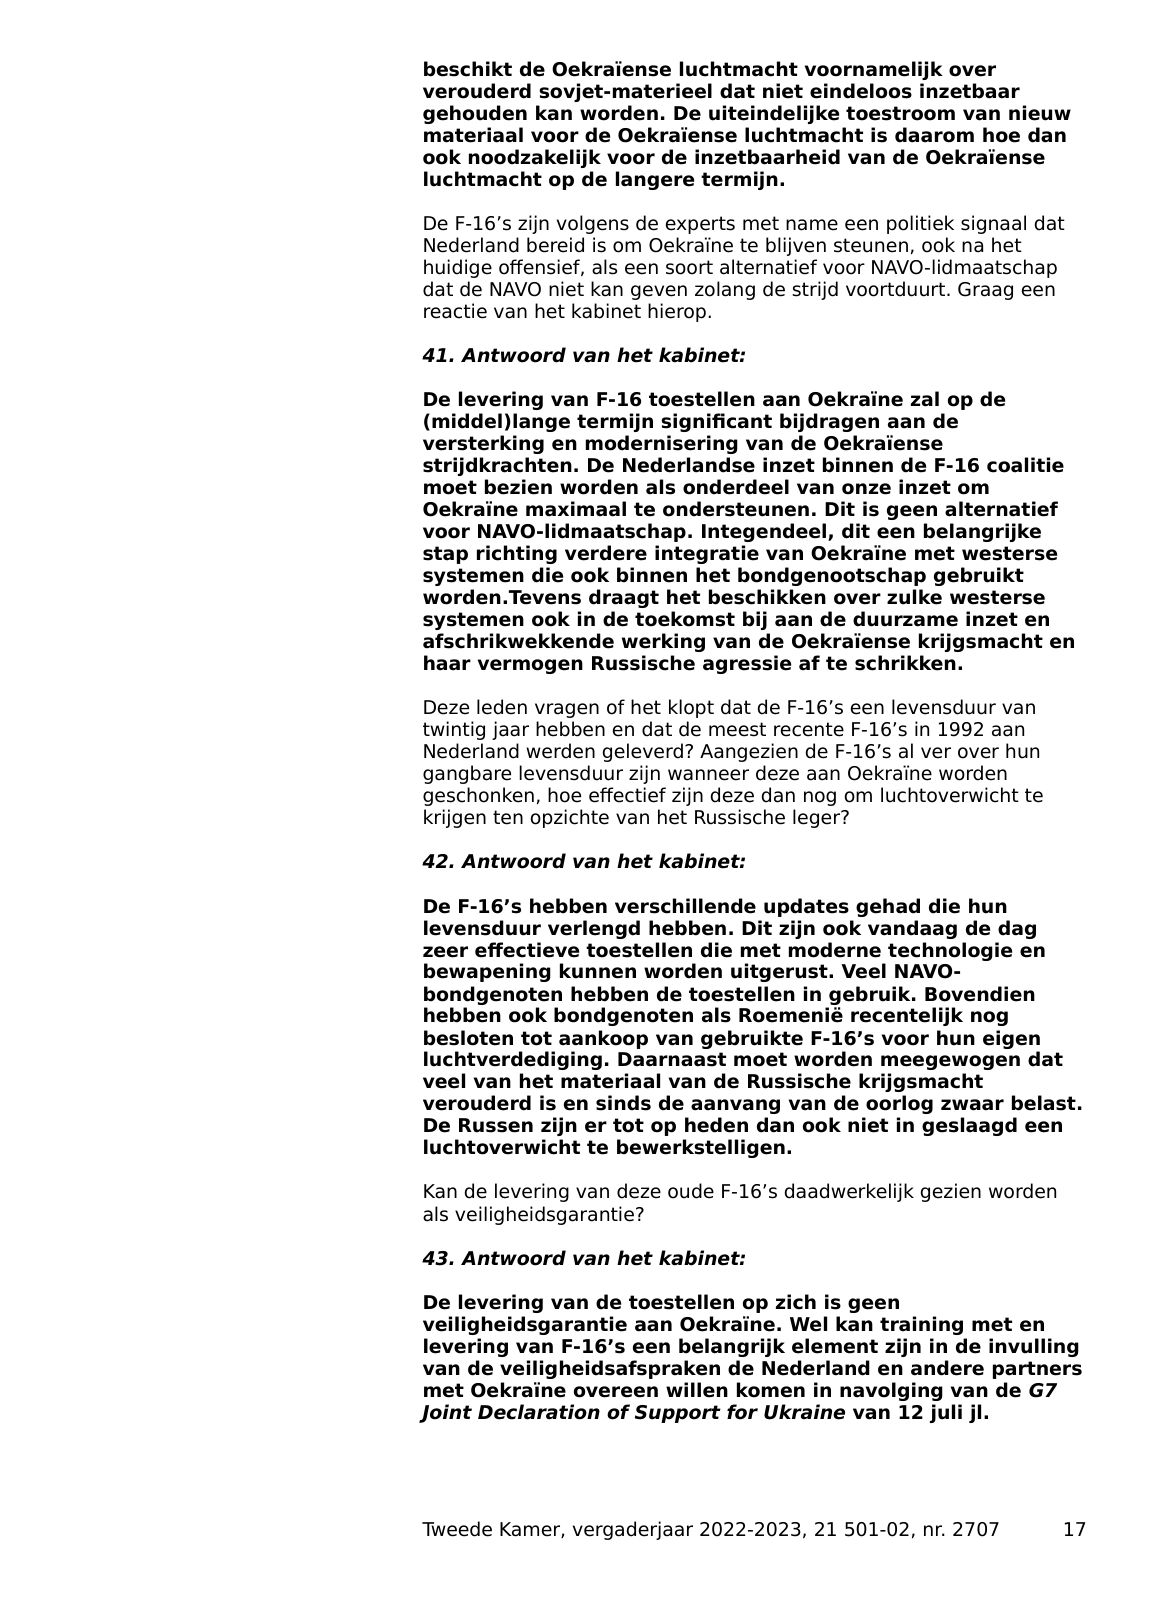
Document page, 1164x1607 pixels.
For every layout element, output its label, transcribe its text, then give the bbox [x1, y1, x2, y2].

subtitle 41. Antwoord van het kabinet: [422, 345, 1087, 367]
subtitle 43. Antwoord van het kabinet: [422, 1248, 1087, 1269]
text De F-16’s zijn volgens de experts met name een politiek signaal dat Nederland bereid is om Oekraïne te blijven steunen, ook na het huidige offensief, als een soort alternatief voor NAVO-lidmaatschap dat de NAVO niet kan geven zolang de strijd voortduurt. Graag een reactie van het kabinet hierop. [422, 213, 1087, 323]
text De levering van de toestellen op zich is geen veiligheidsgarantie aan Oekraïne. Wel kan training met en levering van F-16’s een belangrijk element zijn in de invulling van de veiligheidsafspraken de Nederland en andere partners met Oekraïne overeen willen komen in navolging van de G7 Joint Declaration of Support for Ukraine van 12 juli jl. [422, 1292, 1087, 1424]
text beschikt de Oekraïense luchtmacht voornamelijk over verouderd sovjet-materieel dat niet eindeloos inzetbaar gehouden kan worden. De uiteindelijke toestroom van nieuw materiaal voor de Oekraïense luchtmacht is daarom hoe dan ook noodzakelijk voor de inzetbaarheid van de Oekraïense luchtmacht op de langere termijn. [422, 59, 1087, 191]
text Kan de levering van deze oude F-16’s daadwerkelijk gezien worden als veiligheidsgarantie? [422, 1181, 1087, 1225]
text De levering van F-16 toestellen aan Oekraïne zal op de (middel)lange termijn significant bijdragen aan de versterking en modernisering van de Oekraïense strijdkrachten. De Nederlandse inzet binnen de F-16 coalitie moet bezien worden als onderdeel van onze inzet om Oekraïne maximaal te ondersteunen. Dit is geen alternatief voor NAVO-lidmaatschap. Integendeel, dit een belangrijke stap richting verdere integratie van Oekraïne met westerse systemen die ook binnen het bondgenootschap gebruikt worden.Tevens draagt het beschikken over zulke westerse systemen ook in de toekomst bij aan de duurzame inzet en afschrikwekkende werking van de Oekraïense krijgsmacht en haar vermogen Russische agressie af te schrikken. [422, 389, 1087, 675]
text De F-16’s hebben verschillende updates gehad die hun levensduur verlengd hebben. Dit zijn ook vandaag de dag zeer effectieve toestellen die met moderne technologie en bewapening kunnen worden uitgerust. Veel NAVO-bondgenoten hebben de toestellen in gebruik. Bovendien hebben ook bondgenoten als Roemenië recentelijk nog besloten tot aankoop van gebruikte F-16’s voor hun eigen luchtverdediging. Daarnaast moet worden meegewogen dat veel van het materiaal van de Russische krijgsmacht verouderd is en sinds de aanvang van de oorlog zwaar belast. De Russen zijn er tot op heden dan ook niet in geslaagd een luchtoverwicht te bewerkstelligen. [422, 896, 1087, 1159]
text Deze leden vragen of het klopt dat de F-16’s een levensduur van twintig jaar hebben en dat de meest recente F-16’s in 1992 aan Nederland werden geleverd? Aangezien de F-16’s al ver over hun gangbare levensduur zijn wanneer deze aan Oekraïne worden geschonken, hoe effectief zijn deze dan nog om luchtoverwicht te krijgen ten opzichte van het Russische leger? [422, 697, 1087, 829]
subtitle 42. Antwoord van het kabinet: [422, 851, 1087, 873]
